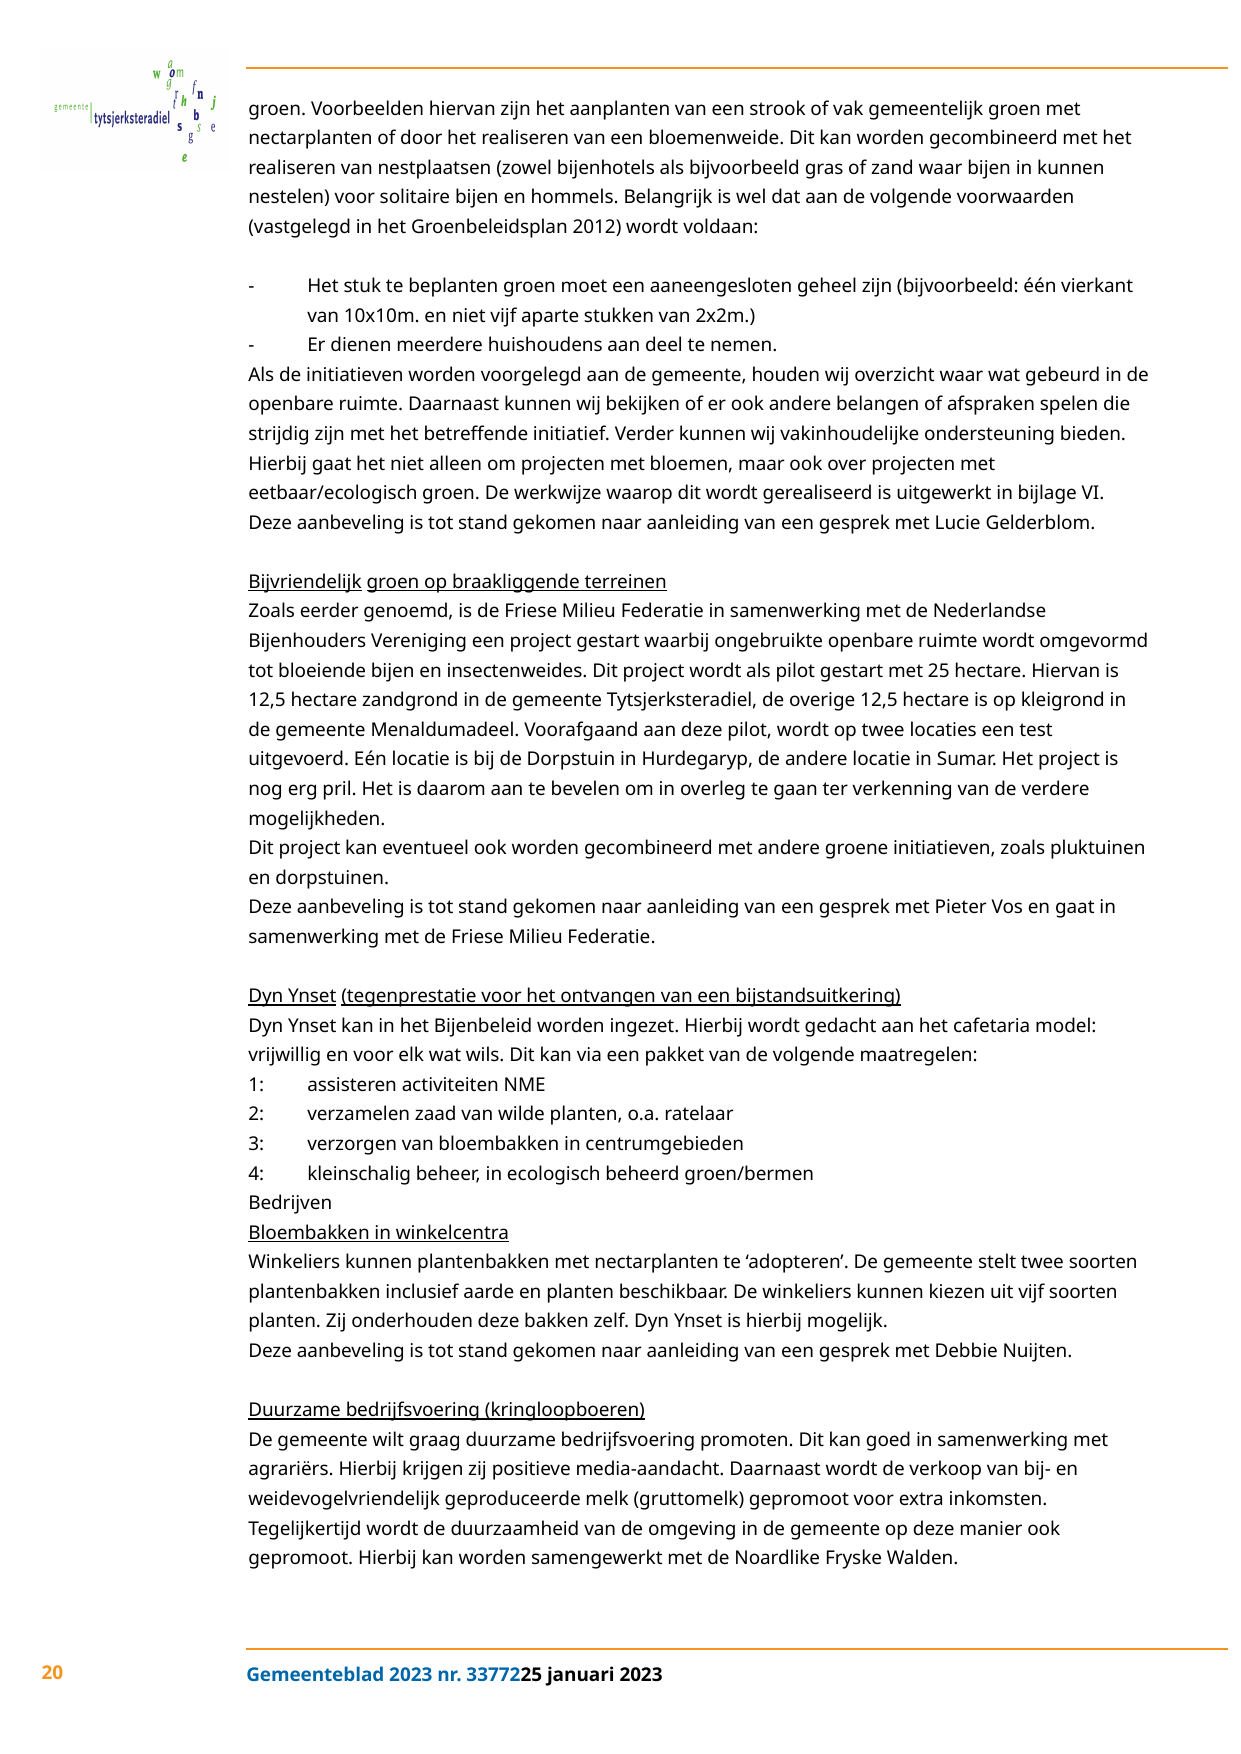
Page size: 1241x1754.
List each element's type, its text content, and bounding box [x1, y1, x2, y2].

picture [41, 47, 231, 172]
text Dyn Ynset kan in het Bijenbeleid worden ingezet. Hierbij wordt gedacht aan het cafetaria model: vrijwillig en voor elk wat wils. Dit kan via een pakket van de volgende maatregelen: [248, 1012, 1152, 1067]
text Dyn Ynset (tegenprestatie voor het ontvangen van een bijstandsuitkering) [248, 982, 1152, 1008]
list assisteren activiteiten NME [248, 1071, 1152, 1097]
list verzamelen zaad van wilde planten, o.a. ratelaar [248, 1101, 1152, 1126]
list verzorgen van bloembakken in centrumgebieden [248, 1130, 1152, 1156]
text De gemeente wilt graag duurzame bedrijfsvoering promoten. Dit kan goed in samenwerking met agrariërs. Hierbij krijgen zij positieve media-aandacht. Daarnaast wordt de verkoop van bij- en weidevogelvriendelijk geproduceerde melk (gruttomelk) gepromoot voor extra inkomsten. Tegelijkertijd wordt de duurzaamheid van de omgeving in de gemeente op deze manier ook gepromoot. Hierbij kan worden samengewerkt met de Noardlike Fryske Walden. [248, 1426, 1152, 1570]
text Zoals eerder genoemd, is de Friese Milieu Federatie in samenwerking met de Nederlandse Bijenhouders Vereniging een project gestart waarbij ongebruikte openbare ruimte wordt omgevormd tot bloeiende bijen en insectenweides. Dit project wordt als pilot gestart met 25 hectare. Hiervan is 12,5 hectare zandgrond in de gemeente Tytsjerksteradiel, de overige 12,5 hectare is op kleigrond in de gemeente Menaldumadeel. Voorafgaand aan deze pilot, wordt op twee locaties een test uitgevoerd. Eén locatie is bij de Dorpstuin in Hurdegaryp, de andere locatie in Sumar. Het project is nog erg pril. Het is daarom aan te bevelen om in overleg te gaan ter verkenning van de verdere mogelijkheden. [248, 598, 1152, 831]
text Winkeliers kunnen plantenbakken met nectarplanten te ‘adopteren’. De gemeente stelt twee soorten plantenbakken inclusief aarde en planten beschikbaar. De winkeliers kunnen kiezen uit vijf soorten planten. Zij onderhouden deze bakken zelf. Dyn Ynset is hierbij mogelijk. [248, 1248, 1152, 1333]
list Het stuk te beplanten groen moet een aaneengesloten geheel zijn (bijvoorbeeld: één vierkant van 10x10m. en niet vijf aparte stukken van 2x2m.) [248, 272, 1152, 328]
list kleinschalig beheer, in ecologisch beheerd groen/bermen [248, 1160, 1152, 1186]
text Bloembakken in winkelcentra [248, 1219, 1152, 1245]
text Dit project kan eventueel ook worden gecombineerd met andere groene initiatieven, zoals pluktuinen en dorpstuinen. [248, 834, 1152, 890]
text groen. Voorbeelden hiervan zijn het aanplanten van een strook of vak gemeentelijk groen met nectarplanten of door het realiseren van een bloemenweide. Dit kan worden gecombineerd met het realiseren van nestplaatsen (zowel bijenhotels als bijvoorbeeld gras of zand waar bijen in kunnen nestelen) voor solitaire bijen en hommels. Belangrijk is wel dat aan de volgende voorwaarden (vastgelegd in het Groenbeleidsplan 2012) wordt voldaan: [248, 95, 1152, 239]
text Duurzame bedrijfsvoering (kringloopboeren) [248, 1396, 1152, 1422]
text Deze aanbeveling is tot stand gekomen naar aanleiding van een gesprek met Debbie Nuijten. [248, 1337, 1152, 1363]
text Hierbij gaat het niet alleen om projecten met bloemen, maar ook over projecten met eetbaar/ecologisch groen. De werkwijze waarop dit wordt gerealiseerd is uitgewerkt in bijlage VI. [248, 450, 1152, 505]
text Deze aanbeveling is tot stand gekomen naar aanleiding van een gesprek met Pieter Vos en gaat in samenwerking met de Friese Milieu Federatie. [248, 893, 1152, 949]
text Als de initiatieven worden voorgelegd aan de gemeente, houden wij overzicht waar wat gebeurd in de openbare ruimte. Daarnaast kunnen wij bekijken of er ook andere belangen of afspraken spelen die strijdig zijn met het betreffende initiatief. Verder kunnen wij vakinhoudelijke ondersteuning bieden. [248, 361, 1152, 446]
text Bedrijven [248, 1189, 1152, 1215]
text Deze aanbeveling is tot stand gekomen naar aanleiding van een gesprek met Lucie Gelderblom. [248, 509, 1152, 535]
list Er dienen meerdere huishoudens aan deel te nemen. [248, 331, 1152, 357]
text Bijvriendelijk groen op braakliggende terreinen [248, 568, 1152, 594]
